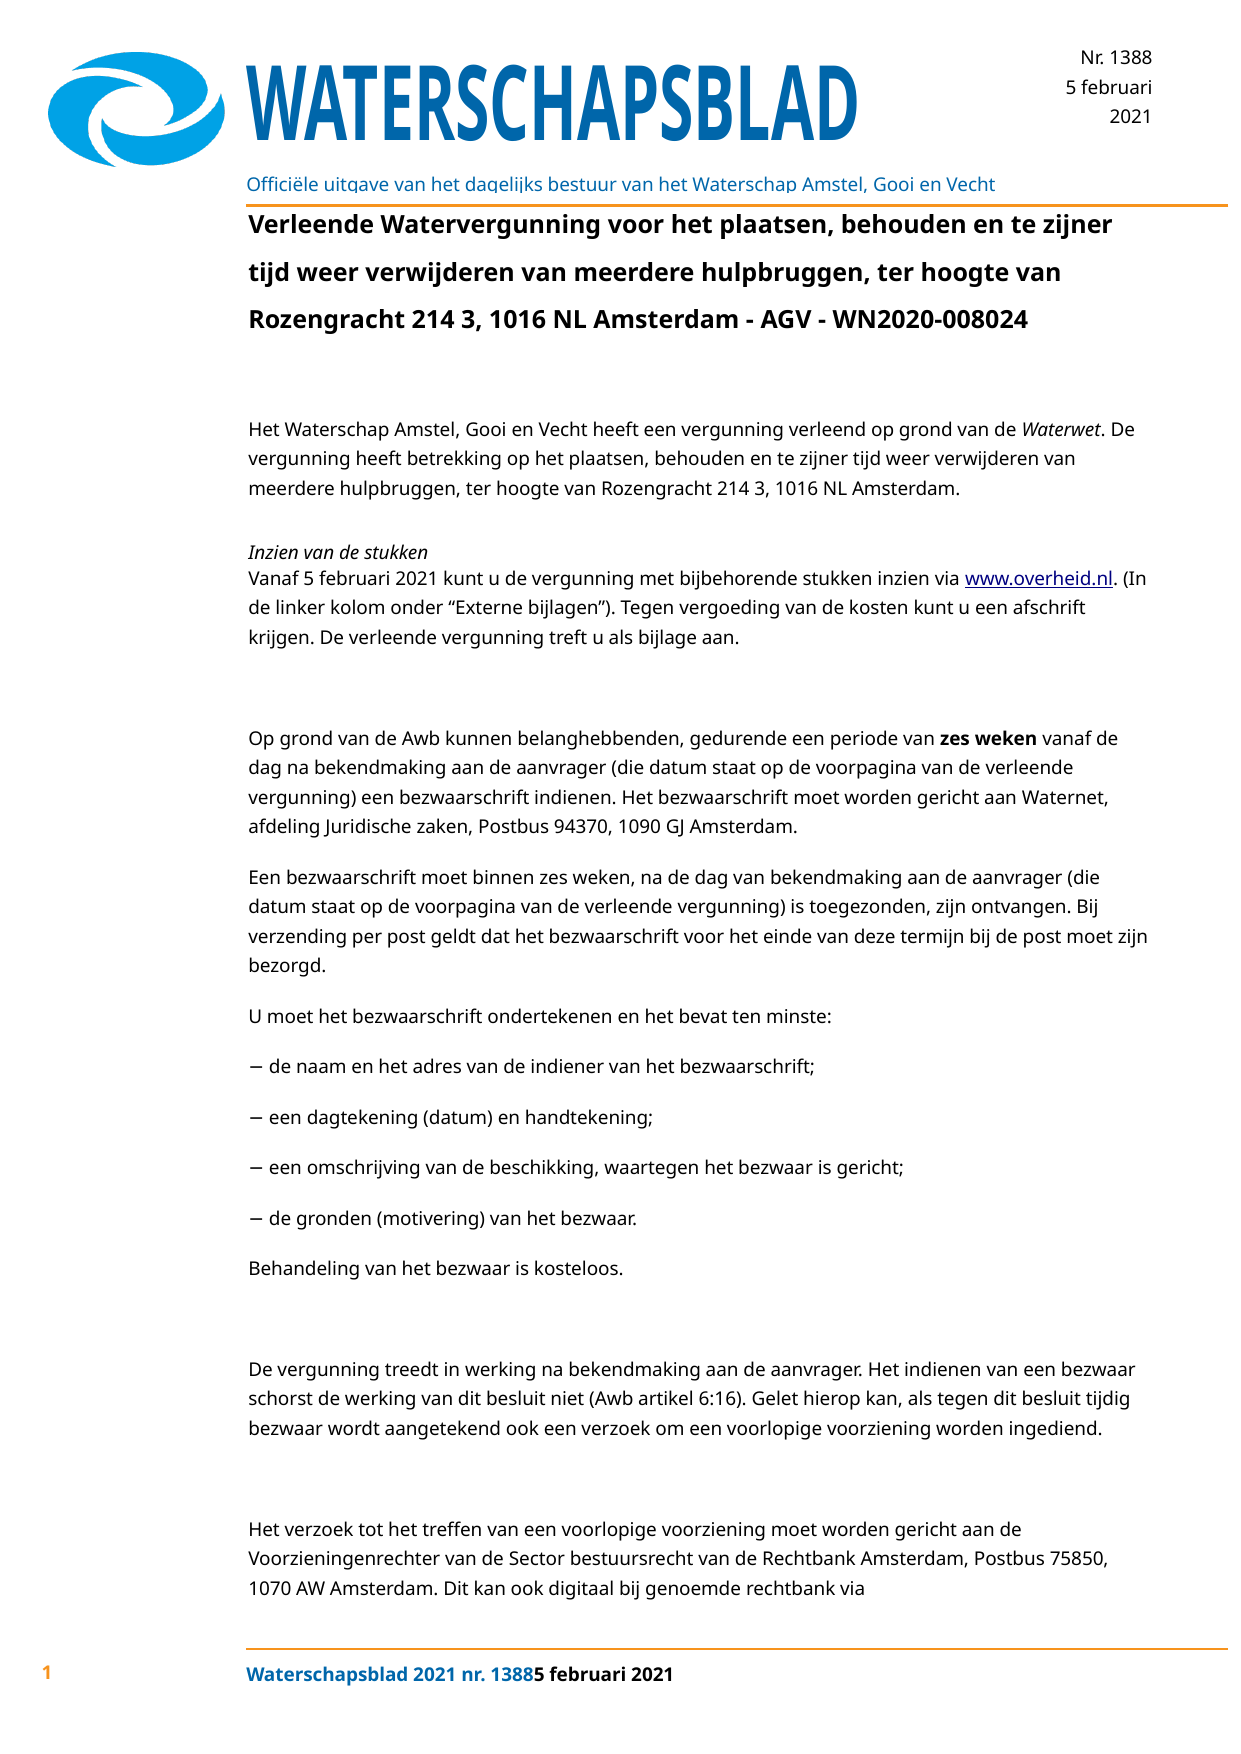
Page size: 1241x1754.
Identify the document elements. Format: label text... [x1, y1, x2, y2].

text Op grond van de Awb kunnen belanghebbenden, gedurende een periode van zes weken vanaf de dag na bekendmaking aan de aanvrager (die datum staat op de voorpagina van de verleende vergunning) een bezwaarschrift indienen. Het bezwaarschrift moet worden gericht aan Waternet, afdeling Juridische zaken, Postbus 94370, 1090 GJ Amsterdam. [248, 725, 1152, 839]
text Het Waterschap Amstel, Gooi en Vecht heeft een vergunning verleend op grond van de Waterwet. De vergunning heeft betrekking op het plaatsen, behouden en te zijner tijd weer verwijderen van meerdere hulpbruggen, ter hoogte van Rozengracht 214 3, 1016 NL Amsterdam. [248, 416, 1152, 501]
text Verleende Watervergunning voor het plaatsen, behouden en te zijner tijd weer verwijderen van meerdere hulpbruggen, ter hoogte van Rozengracht 214 3, 1016 NL Amsterdam - AGV - WN2020-008024 [248, 207, 1152, 336]
text Inzien van de stukken [248, 539, 1152, 565]
text − de naam en het adres van de indiener van het bezwaarschrift; [248, 1053, 1152, 1079]
text De vergunning treedt in werking na bekendmaking aan de aanvrager. Het indienen van een bezwaar schorst de werking van dit besluit niet (Awb artikel 6:16). Gelet hierop kan, als tegen dit besluit tijdig bezwaar wordt aangetekend ook een verzoek om een voorlopige voorziening worden ingediend. [248, 1356, 1152, 1441]
text Behandeling van het bezwaar is kosteloos. [248, 1255, 1152, 1281]
text U moet het bezwaarschrift ondertekenen en het bevat ten minste: [248, 1003, 1152, 1029]
text Het verzoek tot het treffen van een voorlopige voorziening moet worden gericht aan de Voorzieningenrechter van de Sector bestuursrecht van de Rechtbank Amsterdam, Postbus 75850, 1070 AW Amsterdam. Dit kan ook digitaal bij genoemde rechtbank via [248, 1516, 1152, 1601]
text − een dagtekening (datum) en handtekening; [248, 1104, 1152, 1130]
text Een bezwaarschrift moet binnen zes weken, na de dag van bekendmaking aan de aanvrager (die datum staat op de voorpagina van de verleende vergunning) is toegezonden, zijn ontvangen. Bij verzending per post geldt dat het bezwaarschrift voor het einde van deze termijn bij de post moet zijn bezorgd. [248, 864, 1152, 978]
picture [41, 47, 231, 172]
text − een omschrijving van de beschikking, waartegen het bezwaar is gericht; [248, 1154, 1152, 1180]
text Vanaf 5 februari 2021 kunt u de vergunning met bijbehorende stukken inzien via www.overheid.nl. (In de linker kolom onder “Externe bijlagen”). Tegen vergoeding van de kosten kunt u een afschrift krijgen. De verleende vergunning treft u als bijlage aan. [248, 565, 1152, 650]
text − de gronden (motivering) van het bezwaar. [248, 1205, 1152, 1231]
